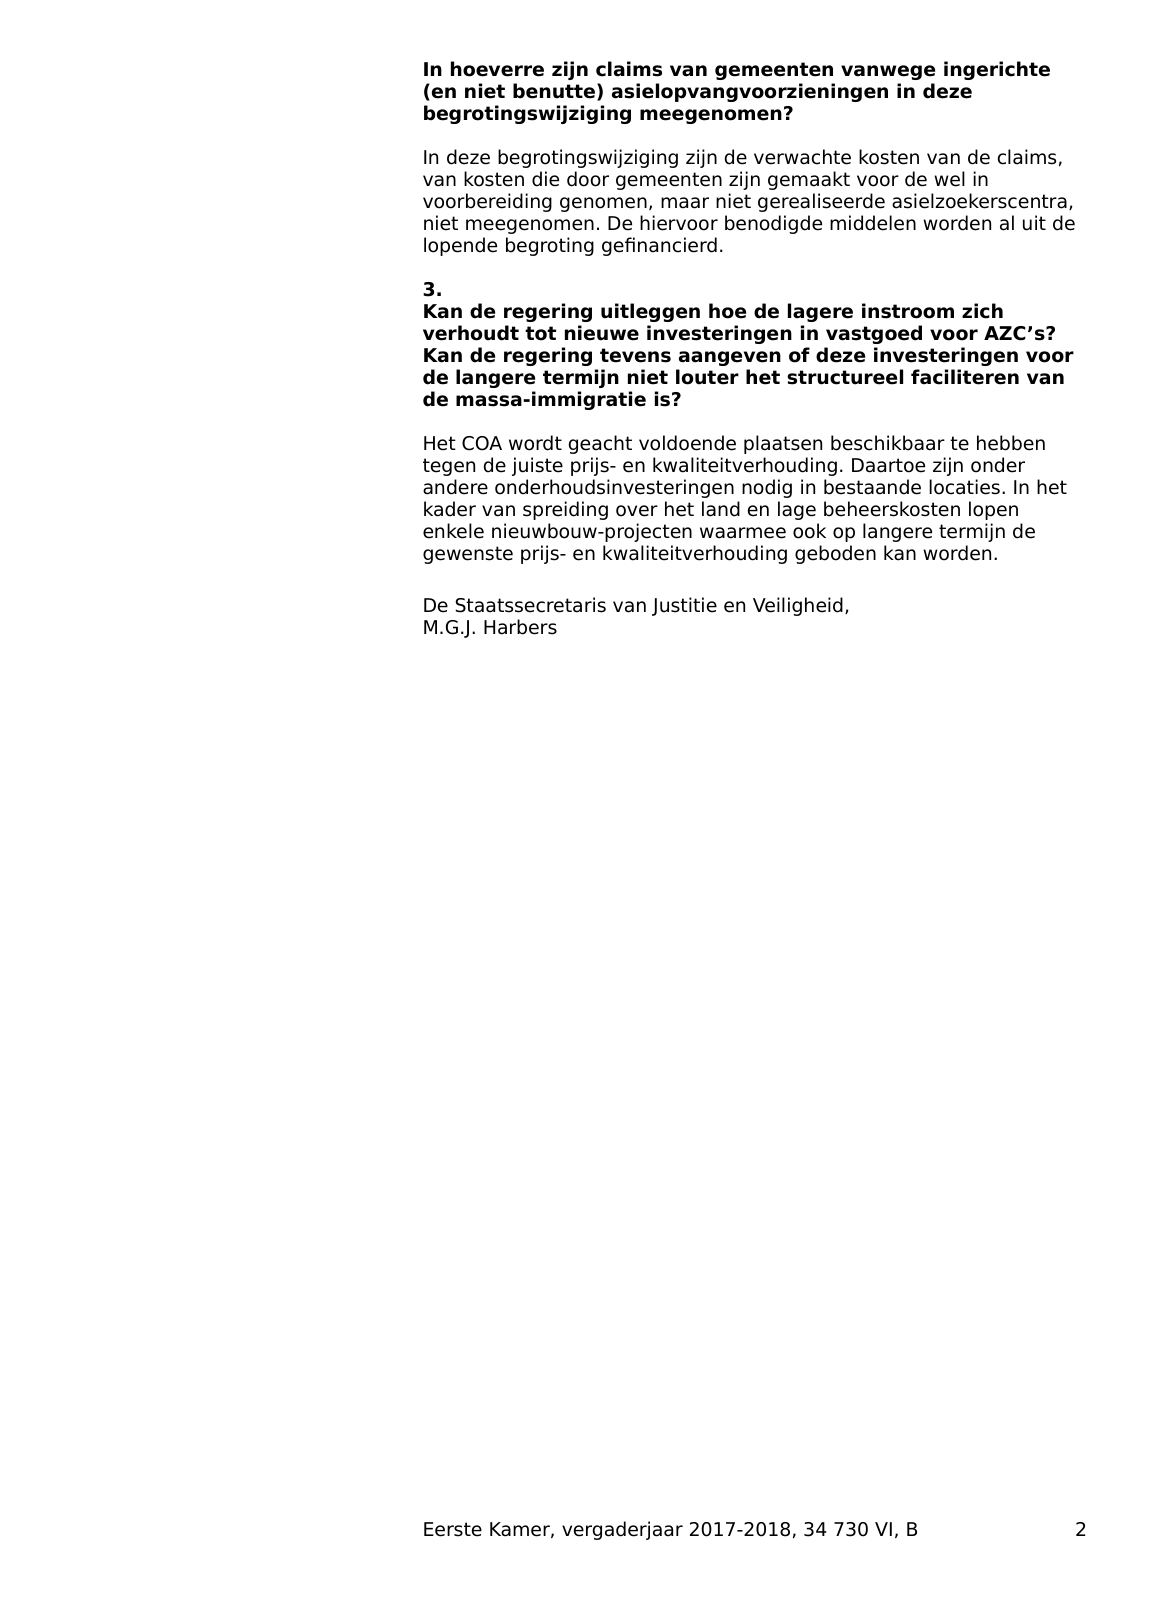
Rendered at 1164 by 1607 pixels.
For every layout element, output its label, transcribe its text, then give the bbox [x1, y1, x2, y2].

text In deze begrotingswijziging zijn de verwachte kosten van de claims, van kosten die door gemeenten zijn gemaakt voor de wel in voorbereiding genomen, maar niet gerealiseerde asielzoekerscentra, niet meegenomen. De hiervoor benodigde middelen worden al uit de lopende begroting gefinancierd. [422, 147, 1087, 257]
text Het COA wordt geacht voldoende plaatsen beschikbaar te hebben tegen de juiste prijs- en kwaliteitverhouding. Daartoe zijn onder andere onderhoudsinvesteringen nodig in bestaande locaties. In het kader van spreiding over het land en lage beheerskosten lopen enkele nieuwbouw-projecten waarmee ook op langere termijn de gewenste prijs- en kwaliteitverhouding geboden kan worden. [422, 433, 1087, 565]
text In hoeverre zijn claims van gemeenten vanwege ingerichte (en niet benutte) asielopvangvoorzieningen in deze begrotingswijziging meegenomen? [422, 59, 1087, 125]
text 3. [422, 279, 1087, 301]
text Kan de regering uitleggen hoe de lagere instroom zich verhoudt tot nieuwe investeringen in vastgoed voor AZC’s? Kan de regering tevens aangeven of deze investeringen voor de langere termijn niet louter het structureel faciliteren van de massa-immigratie is? [422, 301, 1087, 411]
text De Staatssecretaris van Justitie en Veiligheid, M.G.J. Harbers [422, 595, 1087, 639]
